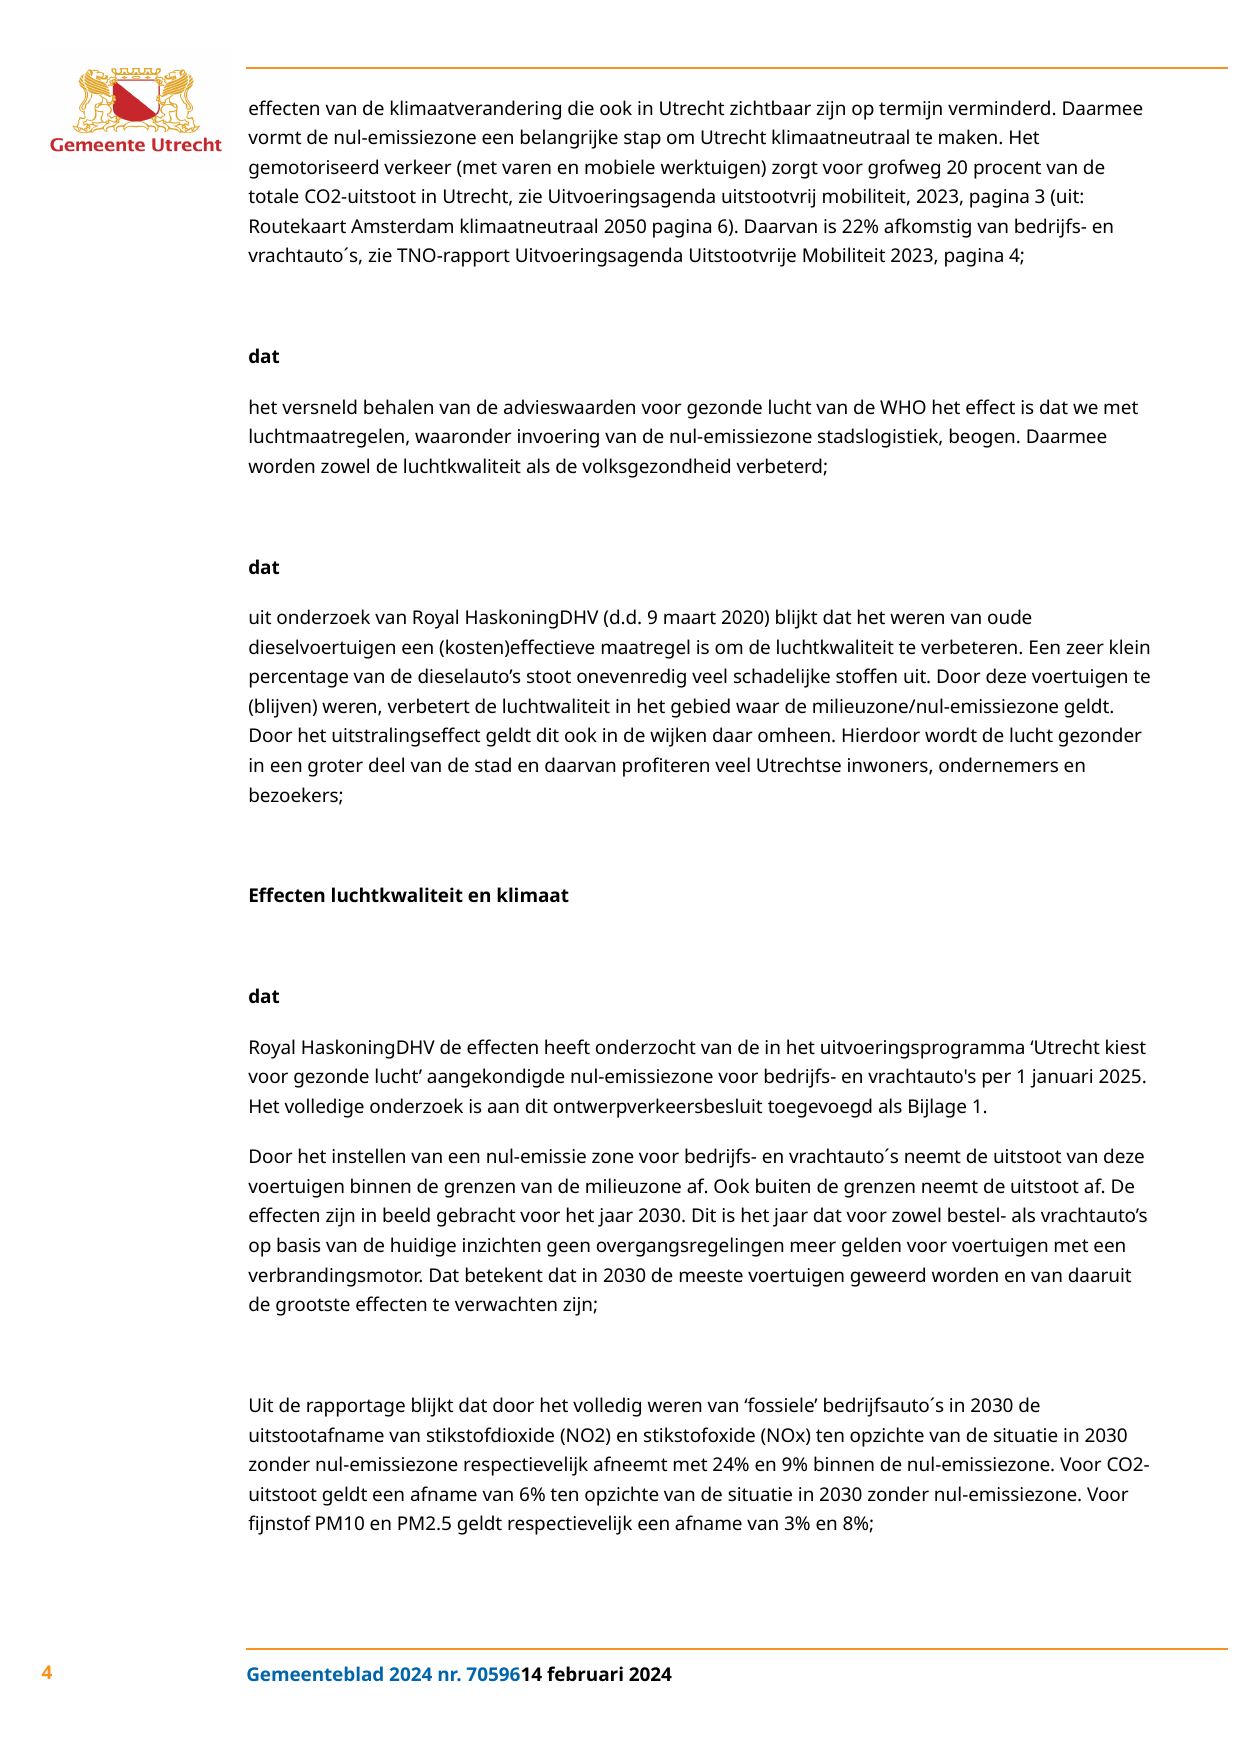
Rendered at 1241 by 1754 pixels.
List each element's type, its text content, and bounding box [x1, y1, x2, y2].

text dat [248, 983, 1152, 1009]
text Royal HaskoningDHV de effecten heeft onderzocht van de in het uitvoeringsprogramma ‘Utrecht kiest voor gezonde lucht’ aangekondigde nul-emissiezone voor bedrijfs- en vrachtauto's per 1 januari 2025. Het volledige onderzoek is aan dit ontwerpverkeersbesluit toegevoegd als Bijlage 1. [248, 1034, 1152, 1119]
text uit onderzoek van Royal HaskoningDHV (d.d. 9 maart 2020) blijkt dat het weren van oude dieselvoertuigen een (kosten)effectieve maatregel is om de luchtkwaliteit te verbeteren. Een zeer klein percentage van de dieselauto’s stoot onevenredig veel schadelijke stoffen uit. Door deze voertuigen te (blijven) weren, verbetert de luchtwaliteit in het gebied waar de milieuzone/nul-emissiezone geldt. Door het uitstralingseffect geldt dit ook in de wijken daar omheen. Hierdoor wordt de lucht gezonder in een groter deel van de stad en daarvan profiteren veel Utrechtse inwoners, ondernemers en bezoekers; [248, 604, 1152, 808]
text Door het instellen van een nul-emissie zone voor bedrijfs- en vrachtauto´s neemt de uitstoot van deze voertuigen binnen de grenzen van de milieuzone af. Ook buiten de grenzen neemt de uitstoot af. De effecten zijn in beeld gebracht voor het jaar 2030. Dit is het jaar dat voor zowel bestel- als vrachtauto’s op basis van de huidige inzichten geen overgangsregelingen meer gelden voor voertuigen met een verbrandingsmotor. Dat betekent dat in 2030 de meeste voertuigen geweerd worden en van daaruit de grootste effecten te verwachten zijn; [248, 1143, 1152, 1317]
text effecten van de klimaatverandering die ook in Utrecht zichtbaar zijn op termijn verminderd. Daarmee vormt de nul-emissiezone een belangrijke stap om Utrecht klimaatneutraal te maken. Het gemotoriseerd verkeer (met varen en mobiele werktuigen) zorgt voor grofweg 20 procent van de totale CO2-uitstoot in Utrecht, zie Uitvoeringsagenda uitstootvrij mobiliteit, 2023, pagina 3 (uit: Routekaart Amsterdam klimaatneutraal 2050 pagina 6). Daarvan is 22% afkomstig van bedrijfs- en vrachtauto´s, zie TNO-rapport Uitvoeringsagenda Uitstootvrije Mobiliteit 2023, pagina 4; [248, 95, 1152, 268]
text dat [248, 554, 1152, 580]
text dat [248, 343, 1152, 369]
text Uit de rapportage blijkt dat door het volledig weren van ‘fossiele’ bedrijfsauto´s in 2030 de uitstootafname van stikstofdioxide (NO2) en stikstofoxide (NOx) ten opzichte van de situatie in 2030 zonder nul-emissiezone respectievelijk afneemt met 24% en 9% binnen de nul-emissiezone. Voor CO2-uitstoot geldt een afname van 6% ten opzichte van de situatie in 2030 zonder nul-emissiezone. Voor fijnstof PM10 en PM2.5 geldt respectievelijk een afname van 3% en 8%; [248, 1392, 1152, 1536]
text het versneld behalen van de advieswaarden voor gezonde lucht van de WHO het effect is dat we met luchtmaatregelen, waaronder invoering van de nul-emissiezone stadslogistiek, beogen. Daarmee worden zowel de luchtkwaliteit als de volksgezondheid verbeterd; [248, 394, 1152, 479]
text Effecten luchtkwaliteit en klimaat [248, 883, 1152, 908]
picture [41, 47, 231, 172]
